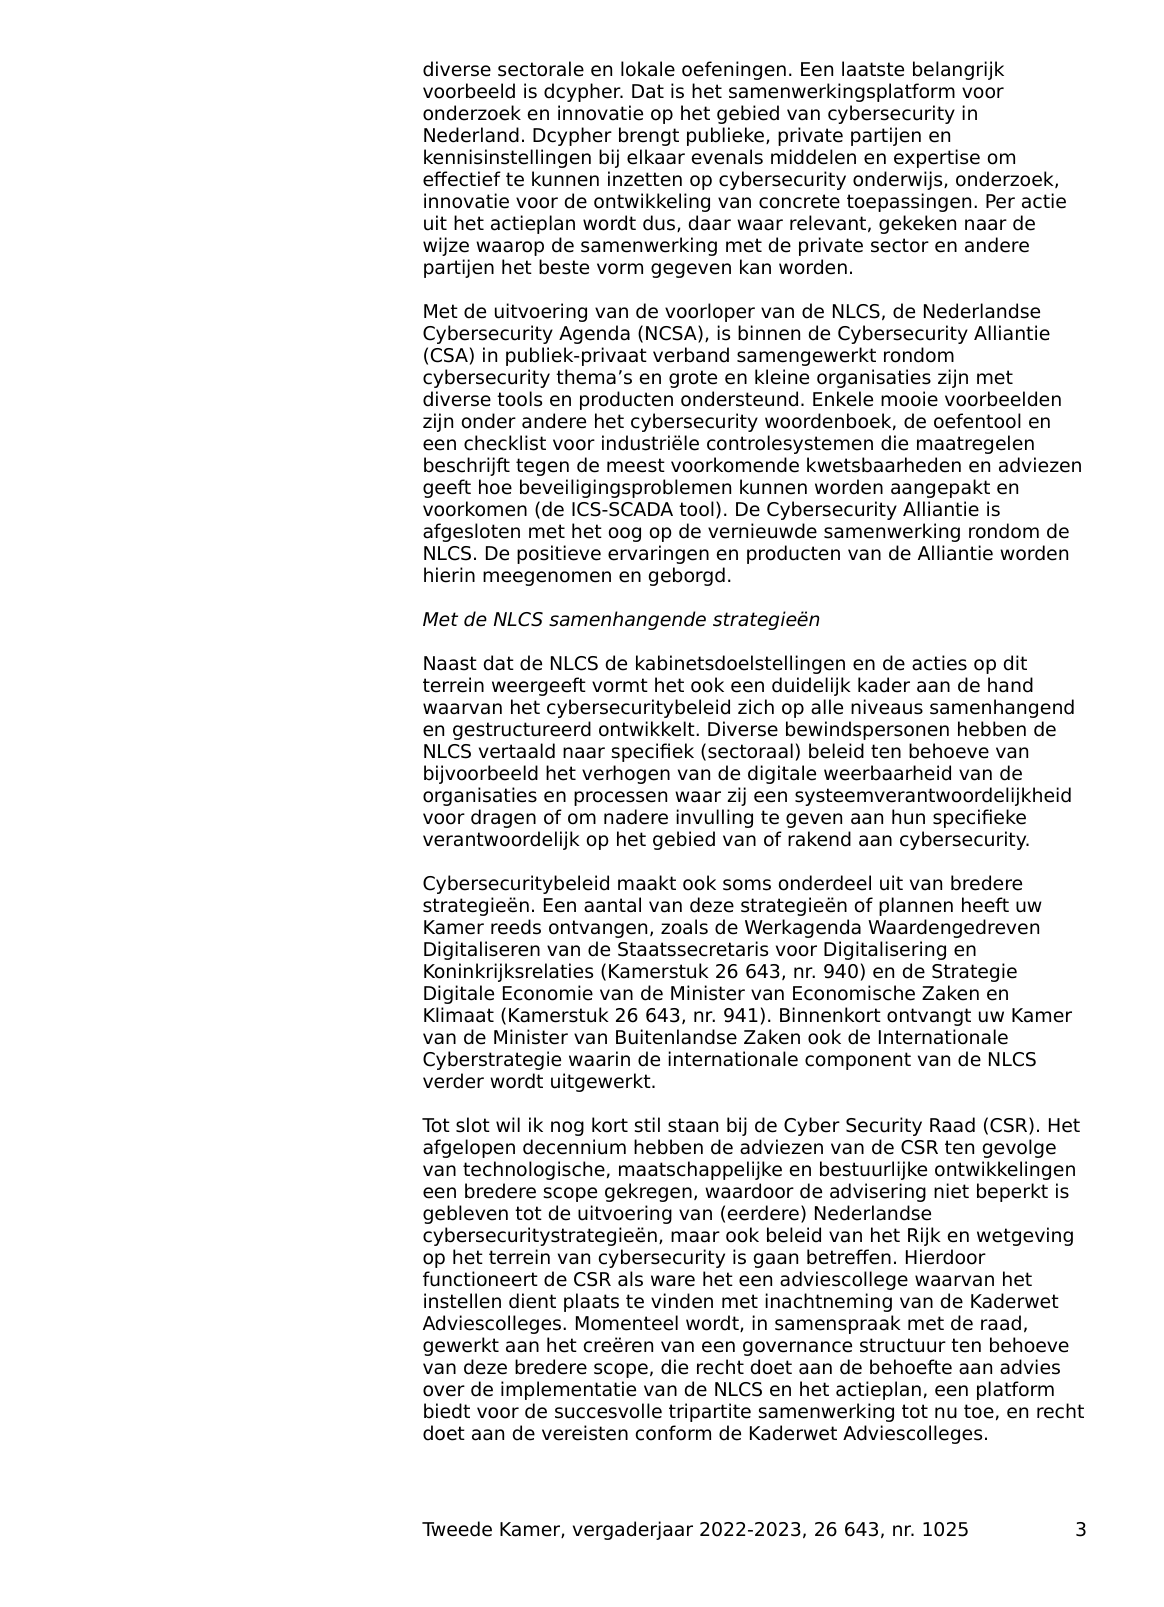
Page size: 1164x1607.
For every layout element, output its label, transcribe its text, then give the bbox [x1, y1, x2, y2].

text Met de uitvoering van de voorloper van de NLCS, de Nederlandse Cybersecurity Agenda (NCSA), is binnen de Cybersecurity Alliantie (CSA) in publiek-privaat verband samengewerkt rondom cybersecurity thema’s en grote en kleine organisaties zijn met diverse tools en producten ondersteund. Enkele mooie voorbeelden zijn onder andere het cybersecurity woordenboek, de oefentool en een checklist voor industriële controlesystemen die maatregelen beschrijft tegen de meest voorkomende kwetsbaarheden en adviezen geeft hoe beveiligingsproblemen kunnen worden aangepakt en voorkomen (de ICS-SCADA tool). De Cybersecurity Alliantie is afgesloten met het oog op de vernieuwde samenwerking rondom de NLCS. De positieve ervaringen en producten van de Alliantie worden hierin meegenomen en geborgd. [422, 301, 1087, 587]
text Cybersecuritybeleid maakt ook soms onderdeel uit van bredere strategieën. Een aantal van deze strategieën of plannen heeft uw Kamer reeds ontvangen, zoals de Werkagenda Waardengedreven Digitaliseren van de Staatssecretaris voor Digitalisering en Koninkrijksrelaties (Kamerstuk 26 643, nr. 940) en de Strategie Digitale Economie van de Minister van Economische Zaken en Klimaat (Kamerstuk 26 643, nr. 941). Binnenkort ontvangt uw Kamer van de Minister van Buitenlandse Zaken ook de Internationale Cyberstrategie waarin de internationale component van de NLCS verder wordt uitgewerkt. [422, 873, 1087, 1093]
text diverse sectorale en lokale oefeningen. Een laatste belangrijk voorbeeld is dcypher. Dat is het samenwerkingsplatform voor onderzoek en innovatie op het gebied van cybersecurity in Nederland. Dcypher brengt publieke, private partijen en kennisinstellingen bij elkaar evenals middelen en expertise om effectief te kunnen inzetten op cybersecurity onderwijs, onderzoek, innovatie voor de ontwikkeling van concrete toepassingen. Per actie uit het actieplan wordt dus, daar waar relevant, gekeken naar de wijze waarop de samenwerking met de private sector en andere partijen het beste vorm gegeven kan worden. [422, 59, 1087, 279]
text Naast dat de NLCS de kabinetsdoelstellingen en de acties op dit terrein weergeeft vormt het ook een duidelijk kader aan de hand waarvan het cybersecuritybeleid zich op alle niveaus samenhangend en gestructureerd ontwikkelt. Diverse bewindspersonen hebben de NLCS vertaald naar specifiek (sectoraal) beleid ten behoeve van bijvoorbeeld het verhogen van de digitale weerbaarheid van de organisaties en processen waar zij een systeemverantwoordelijkheid voor dragen of om nadere invulling te geven aan hun specifieke verantwoordelijk op het gebied van of rakend aan cybersecurity. [422, 653, 1087, 851]
text Tot slot wil ik nog kort stil staan bij de Cyber Security Raad (CSR). Het afgelopen decennium hebben de adviezen van de CSR ten gevolge van technologische, maatschappelijke en bestuurlijke ontwikkelingen een bredere scope gekregen, waardoor de advisering niet beperkt is gebleven tot de uitvoering van (eerdere) Nederlandse cybersecuritystrategieën, maar ook beleid van het Rijk en wetgeving op het terrein van cybersecurity is gaan betreffen. Hierdoor functioneert de CSR als ware het een adviescollege waarvan het instellen dient plaats te vinden met inachtneming van de Kaderwet Adviescolleges. Momenteel wordt, in samenspraak met de raad, gewerkt aan het creëren van een governance structuur ten behoeve van deze bredere scope, die recht doet aan de behoefte aan advies over de implementatie van de NLCS en het actieplan, een platform biedt voor de succesvolle tripartite samenwerking tot nu toe, en recht doet aan de vereisten conform de Kaderwet Adviescolleges. [422, 1115, 1087, 1445]
subtitle Met de NLCS samenhangende strategieën [422, 609, 1087, 631]
